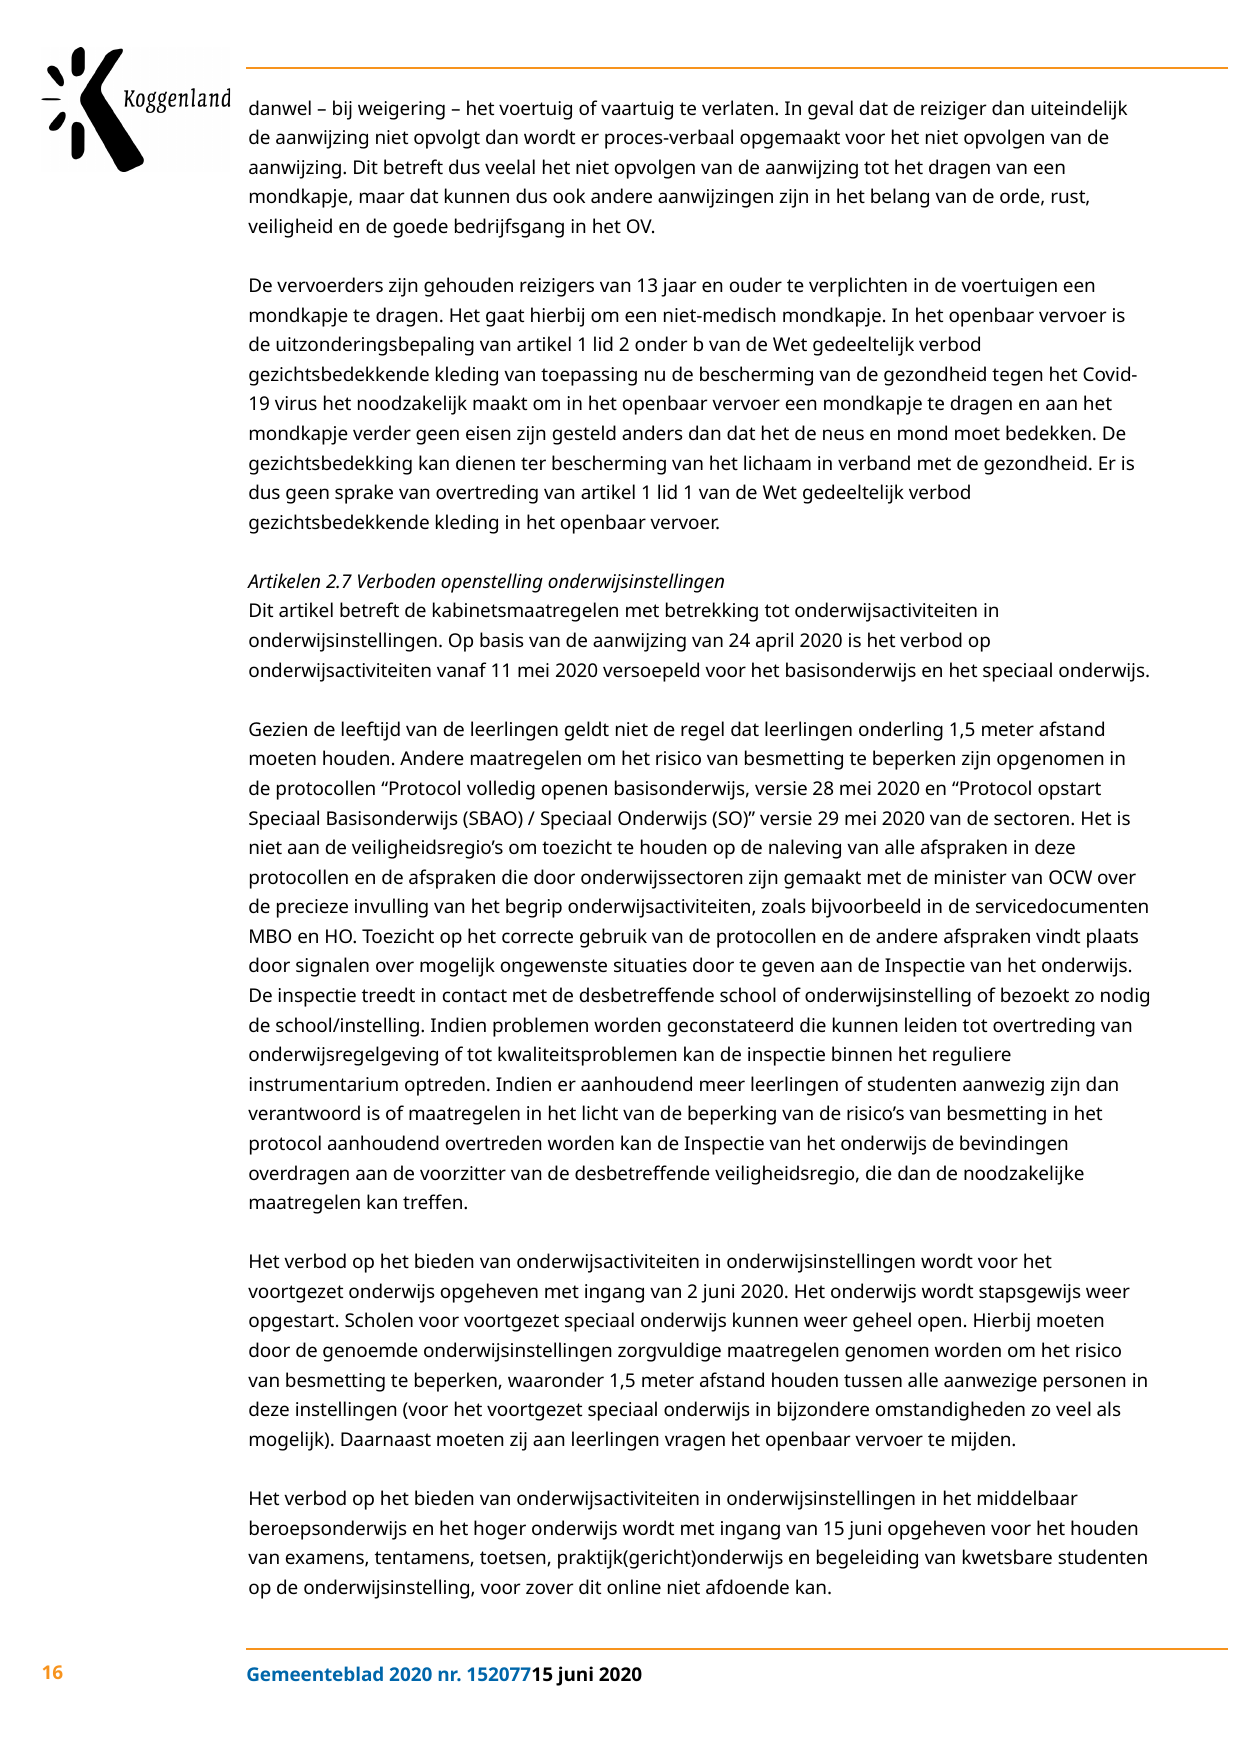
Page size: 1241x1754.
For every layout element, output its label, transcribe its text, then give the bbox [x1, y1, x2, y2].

text De vervoerders zijn gehouden reizigers van 13 jaar en ouder te verplichten in de voertuigen een mondkapje te dragen. Het gaat hierbij om een niet-medisch mondkapje. In het openbaar vervoer is de uitzonderingsbepaling van artikel 1 lid 2 onder b van de Wet gedeeltelijk verbod gezichtsbedekkende kleding van toepassing nu de bescherming van de gezondheid tegen het Covid-19 virus het noodzakelijk maakt om in het openbaar vervoer een mondkapje te dragen en aan het mondkapje verder geen eisen zijn gesteld anders dan dat het de neus en mond moet bedekken. De gezichtsbedekking kan dienen ter bescherming van het lichaam in verband met de gezondheid. Er is dus geen sprake van overtreding van artikel 1 lid 1 van de Wet gedeeltelijk verbod gezichtsbedekkende kleding in het openbaar vervoer. [248, 272, 1152, 535]
text Het verbod op het bieden van onderwijsactiviteiten in onderwijsinstellingen wordt voor het voortgezet onderwijs opgeheven met ingang van 2 juni 2020. Het onderwijs wordt stapsgewijs weer opgestart. Scholen voor voortgezet speciaal onderwijs kunnen weer geheel open. Hierbij moeten door de genoemde onderwijsinstellingen zorgvuldige maatregelen genomen worden om het risico van besmetting te beperken, waaronder 1,5 meter afstand houden tussen alle aanwezige personen in deze instellingen (voor het voortgezet speciaal onderwijs in bijzondere omstandigheden zo veel als mogelijk). Daarnaast moeten zij aan leerlingen vragen het openbaar vervoer te mijden. [248, 1248, 1152, 1452]
text Gezien de leeftijd van de leerlingen geldt niet de regel dat leerlingen onderling 1,5 meter afstand moeten houden. Andere maatregelen om het risico van besmetting te beperken zijn opgenomen in de protocollen “Protocol volledig openen basisonderwijs, versie 28 mei 2020 en “Protocol opstart Speciaal Basisonderwijs (SBAO) / Speciaal Onderwijs (SO)” versie 29 mei 2020 van de sectoren. Het is niet aan de veiligheidsregio’s om toezicht te houden op de naleving van alle afspraken in deze protocollen en de afspraken die door onderwijssectoren zijn gemaakt met de minister van OCW over de precieze invulling van het begrip onderwijsactiviteiten, zoals bijvoorbeeld in de servicedocumenten MBO en HO. Toezicht op het correcte gebruik van de protocollen en de andere afspraken vindt plaats door signalen over mogelijk ongewenste situaties door te geven aan de Inspectie van het onderwijs. De inspectie treedt in contact met de desbetreffende school of onderwijsinstelling of bezoekt zo nodig de school/instelling. Indien problemen worden geconstateerd die kunnen leiden tot overtreding van onderwijsregelgeving of tot kwaliteitsproblemen kan de inspectie binnen het reguliere instrumentarium optreden. Indien er aanhoudend meer leerlingen of studenten aanwezig zijn dan verantwoord is of maatregelen in het licht van de beperking van de risico’s van besmetting in het protocol aanhoudend overtreden worden kan de Inspectie van het onderwijs de bevindingen overdragen aan de voorzitter van de desbetreffende veiligheidsregio, die dan de noodzakelijke maatregelen kan treffen. [248, 716, 1152, 1215]
picture [41, 47, 231, 172]
text danwel – bij weigering – het voertuig of vaartuig te verlaten. In geval dat de reiziger dan uiteindelijk de aanwijzing niet opvolgt dan wordt er proces-verbaal opgemaakt voor het niet opvolgen van de aanwijzing. Dit betreft dus veelal het niet opvolgen van de aanwijzing tot het dragen van een mondkapje, maar dat kunnen dus ook andere aanwijzingen zijn in het belang van de orde, rust, veiligheid en de goede bedrijfsgang in het OV. [248, 95, 1152, 239]
text Dit artikel betreft de kabinetsmaatregelen met betrekking tot onderwijsactiviteiten in onderwijsinstellingen. Op basis van de aanwijzing van 24 april 2020 is het verbod op onderwijsactiviteiten vanaf 11 mei 2020 versoepeld voor het basisonderwijs en het speciaal onderwijs. [248, 598, 1152, 683]
text Het verbod op het bieden van onderwijsactiviteiten in onderwijsinstellingen in het middelbaar beroepsonderwijs en het hoger onderwijs wordt met ingang van 15 juni opgeheven voor het houden van examens, tentamens, toetsen, praktijk(gericht)onderwijs en begeleiding van kwetsbare studenten op de onderwijsinstelling, voor zover dit online niet afdoende kan. [248, 1485, 1152, 1600]
text Artikelen 2.7 Verboden openstelling onderwijsinstellingen [248, 568, 1152, 594]
